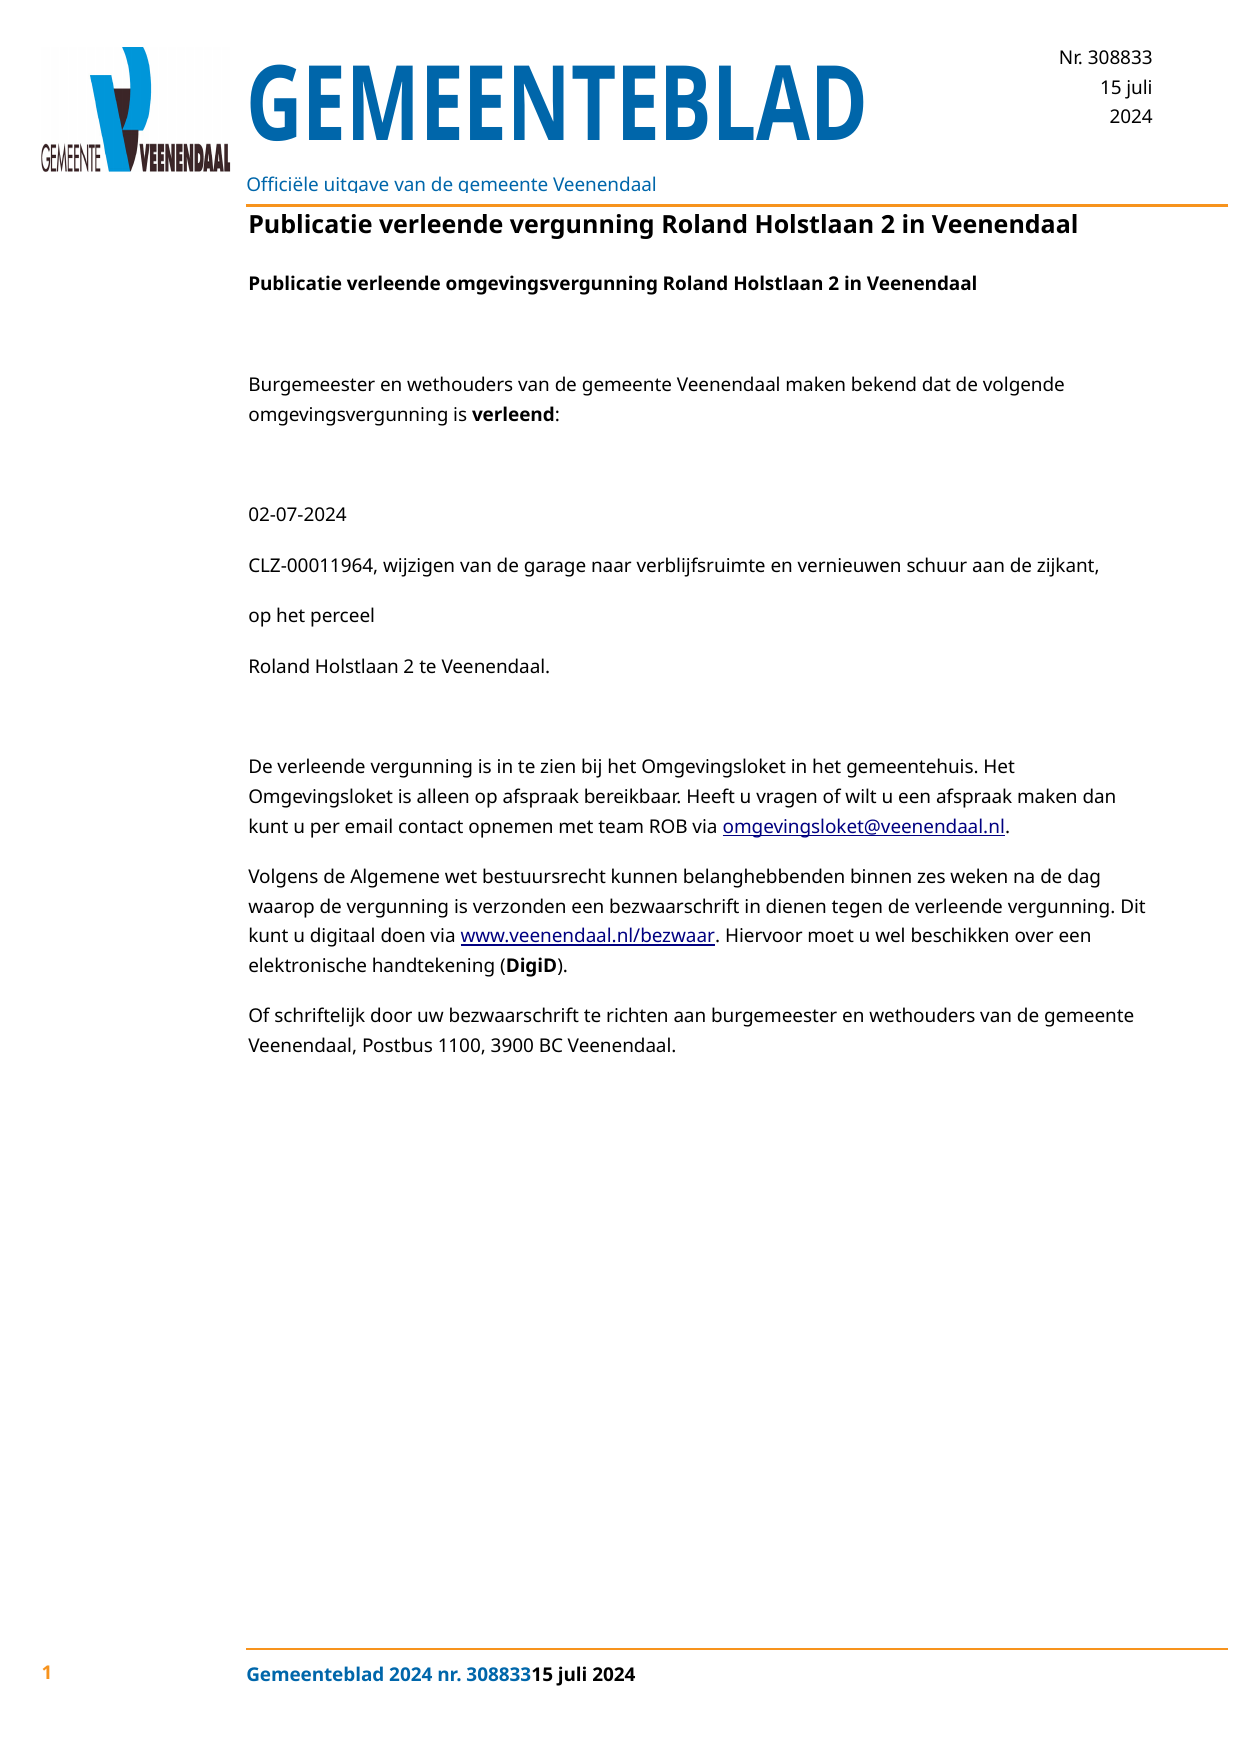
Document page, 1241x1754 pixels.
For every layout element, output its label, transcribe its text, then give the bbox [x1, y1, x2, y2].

text Volgens de Algemene wet bestuursrecht kunnen belanghebbenden binnen zes weken na de dag waarop de vergunning is verzonden een bezwaarschrift in dienen tegen de verleende vergunning. Dit kunt u digitaal doen via www.veenendaal.nl/bezwaar. Hiervoor moet u wel beschikken over een elektronische handtekening (DigiD). [248, 863, 1152, 978]
picture [41, 47, 130, 172]
text Of schriftelijk door uw bezwaarschrift te richten aan burgemeester en wethouders van de gemeente Veenendaal, Postbus 1100, 3900 BC Veenendaal. [248, 1002, 1152, 1058]
text op het perceel [248, 602, 1152, 628]
text Publicatie verleende omgevingsvergunning Roland Holstlaan 2 in Veenendaal [248, 270, 1152, 296]
text 02-07-2024 [248, 502, 1152, 527]
text Roland Holstlaan 2 te Veenendaal. [248, 653, 1152, 678]
picture [123, 47, 231, 172]
text CLZ-00011964, wijzigen van de garage naar verblijfsruimte en vernieuwen schuur aan de zijkant, [248, 552, 1152, 578]
text De verleende vergunning is in te zien bij het Omgevingsloket in het gemeentehuis. Het Omgevingsloket is alleen op afspraak bereikbaar. Heeft u vragen of wilt u een afspraak maken dan kunt u per email contact opnemen met team ROB via omgevingsloket@veenendaal.nl. [248, 754, 1152, 838]
text Burgemeester en wethouders van de gemeente Veenendaal maken bekend dat de volgende omgevingsvergunning is verleend: [248, 371, 1152, 426]
text Publicatie verleende vergunning Roland Holstlaan 2 in Veenendaal [248, 207, 1152, 241]
